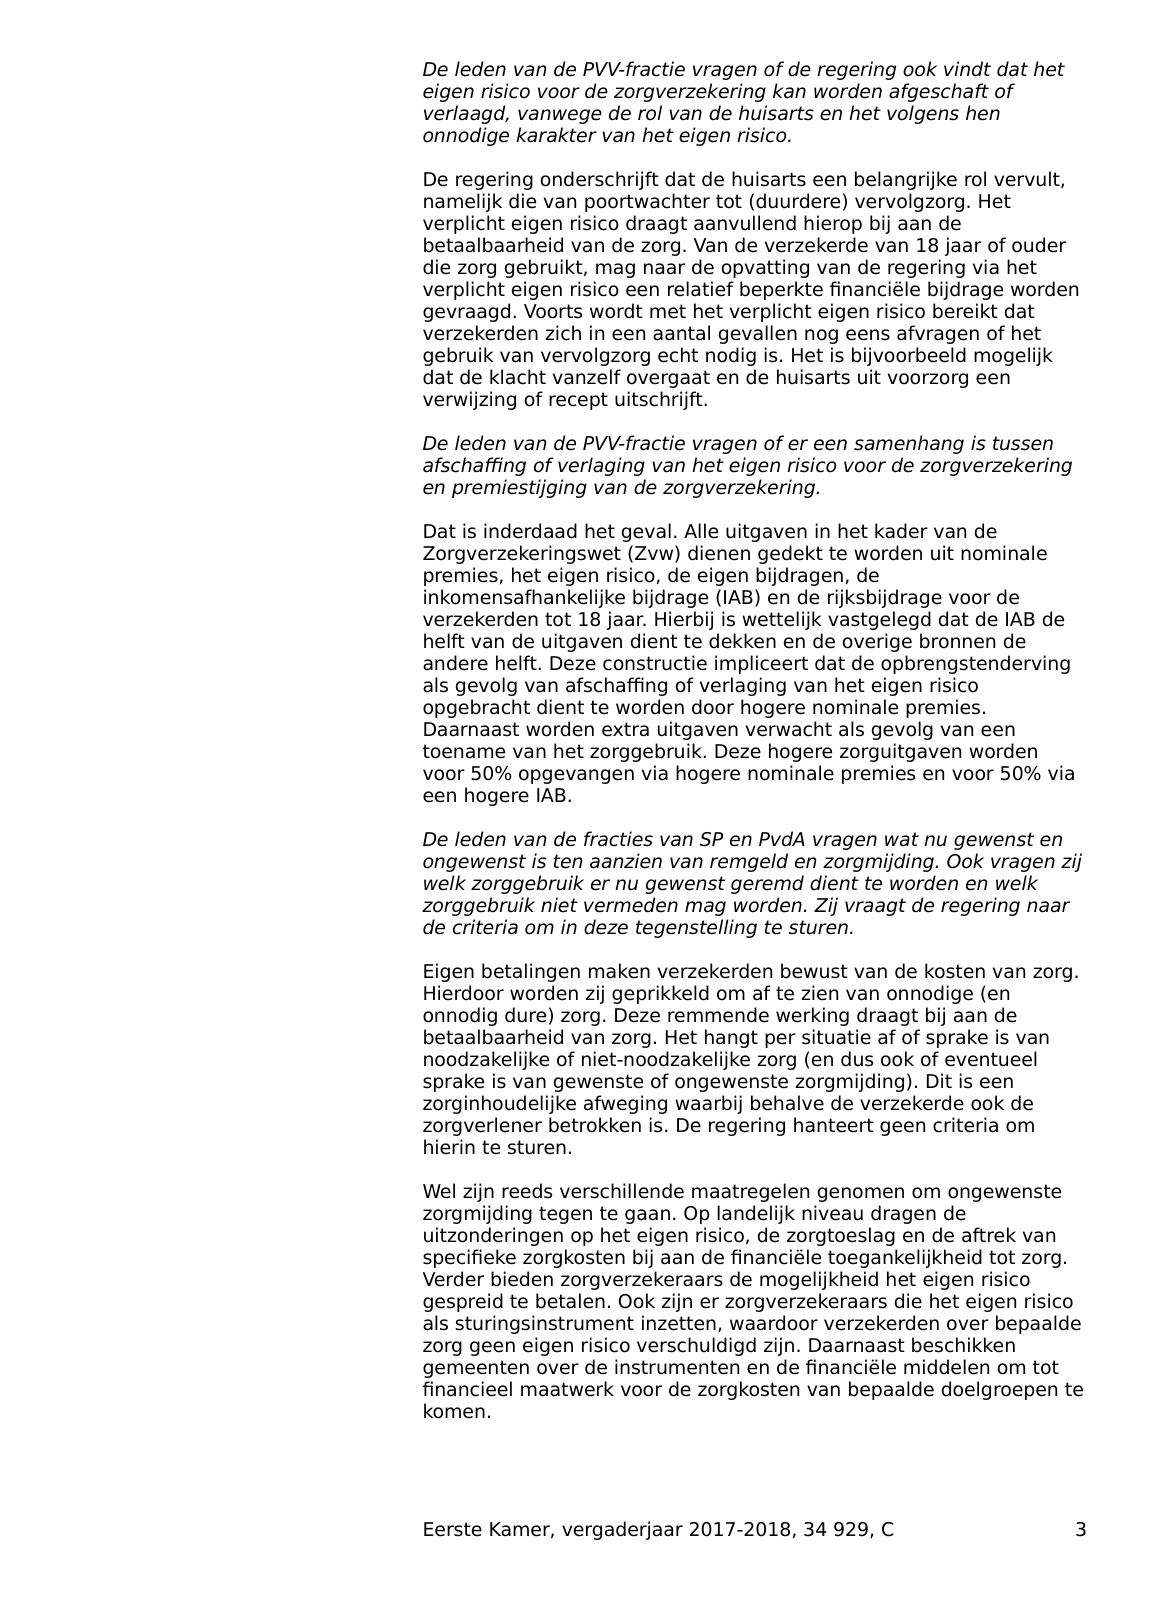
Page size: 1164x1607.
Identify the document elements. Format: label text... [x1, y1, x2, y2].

text De leden van de fracties van SP en PvdA vragen wat nu gewenst en ongewenst is ten aanzien van remgeld en zorgmijding. Ook vragen zij welk zorggebruik er nu gewenst geremd dient te worden en welk zorggebruik niet vermeden mag worden. Zij vraagt de regering naar de criteria om in deze tegenstelling te sturen. [422, 829, 1087, 939]
text De leden van de PVV-fractie vragen of er een samenhang is tussen afschaffing of verlaging van het eigen risico voor de zorgverzekering en premiestijging van de zorgverzekering. [422, 433, 1087, 499]
text De leden van de PVV-fractie vragen of de regering ook vindt dat het eigen risico voor de zorgverzekering kan worden afgeschaft of verlaagd, vanwege de rol van de huisarts en het volgens hen onnodige karakter van het eigen risico. [422, 59, 1087, 147]
text De regering onderschrijft dat de huisarts een belangrijke rol vervult, namelijk die van poortwachter tot (duurdere) vervolgzorg. Het verplicht eigen risico draagt aanvullend hierop bij aan de betaalbaarheid van de zorg. Van de verzekerde van 18 jaar of ouder die zorg gebruikt, mag naar de opvatting van de regering via het verplicht eigen risico een relatief beperkte financiële bijdrage worden gevraagd. Voorts wordt met het verplicht eigen risico bereikt dat verzekerden zich in een aantal gevallen nog eens afvragen of het gebruik van vervolgzorg echt nodig is. Het is bijvoorbeeld mogelijk dat de klacht vanzelf overgaat en de huisarts uit voorzorg een verwijzing of recept uitschrijft. [422, 169, 1087, 411]
text Wel zijn reeds verschillende maatregelen genomen om ongewenste zorgmijding tegen te gaan. Op landelijk niveau dragen de uitzonderingen op het eigen risico, de zorgtoeslag en de aftrek van specifieke zorgkosten bij aan de financiële toegankelijkheid tot zorg. Verder bieden zorgverzekeraars de mogelijkheid het eigen risico gespreid te betalen. Ook zijn er zorgverzekeraars die het eigen risico als sturingsinstrument inzetten, waardoor verzekerden over bepaalde zorg geen eigen risico verschuldigd zijn. Daarnaast beschikken gemeenten over de instrumenten en de financiële middelen om tot financieel maatwerk voor de zorgkosten van bepaalde doelgroepen te komen. [422, 1181, 1087, 1423]
text Dat is inderdaad het geval. Alle uitgaven in het kader van de Zorgverzekeringswet (Zvw) dienen gedekt te worden uit nominale premies, het eigen risico, de eigen bijdragen, de inkomensafhankelijke bijdrage (IAB) en de rijksbijdrage voor de verzekerden tot 18 jaar. Hierbij is wettelijk vastgelegd dat de IAB de helft van de uitgaven dient te dekken en de overige bronnen de andere helft. Deze constructie impliceert dat de opbrengstenderving als gevolg van afschaffing of verlaging van het eigen risico opgebracht dient te worden door hogere nominale premies. Daarnaast worden extra uitgaven verwacht als gevolg van een toename van het zorggebruik. Deze hogere zorguitgaven worden voor 50% opgevangen via hogere nominale premies en voor 50% via een hogere IAB. [422, 521, 1087, 807]
text Eigen betalingen maken verzekerden bewust van de kosten van zorg. Hierdoor worden zij geprikkeld om af te zien van onnodige (en onnodig dure) zorg. Deze remmende werking draagt bij aan de betaalbaarheid van zorg. Het hangt per situatie af of sprake is van noodzakelijke of niet-noodzakelijke zorg (en dus ook of eventueel sprake is van gewenste of ongewenste zorgmijding). Dit is een zorginhoudelijke afweging waarbij behalve de verzekerde ook de zorgverlener betrokken is. De regering hanteert geen criteria om hierin te sturen. [422, 961, 1087, 1159]
